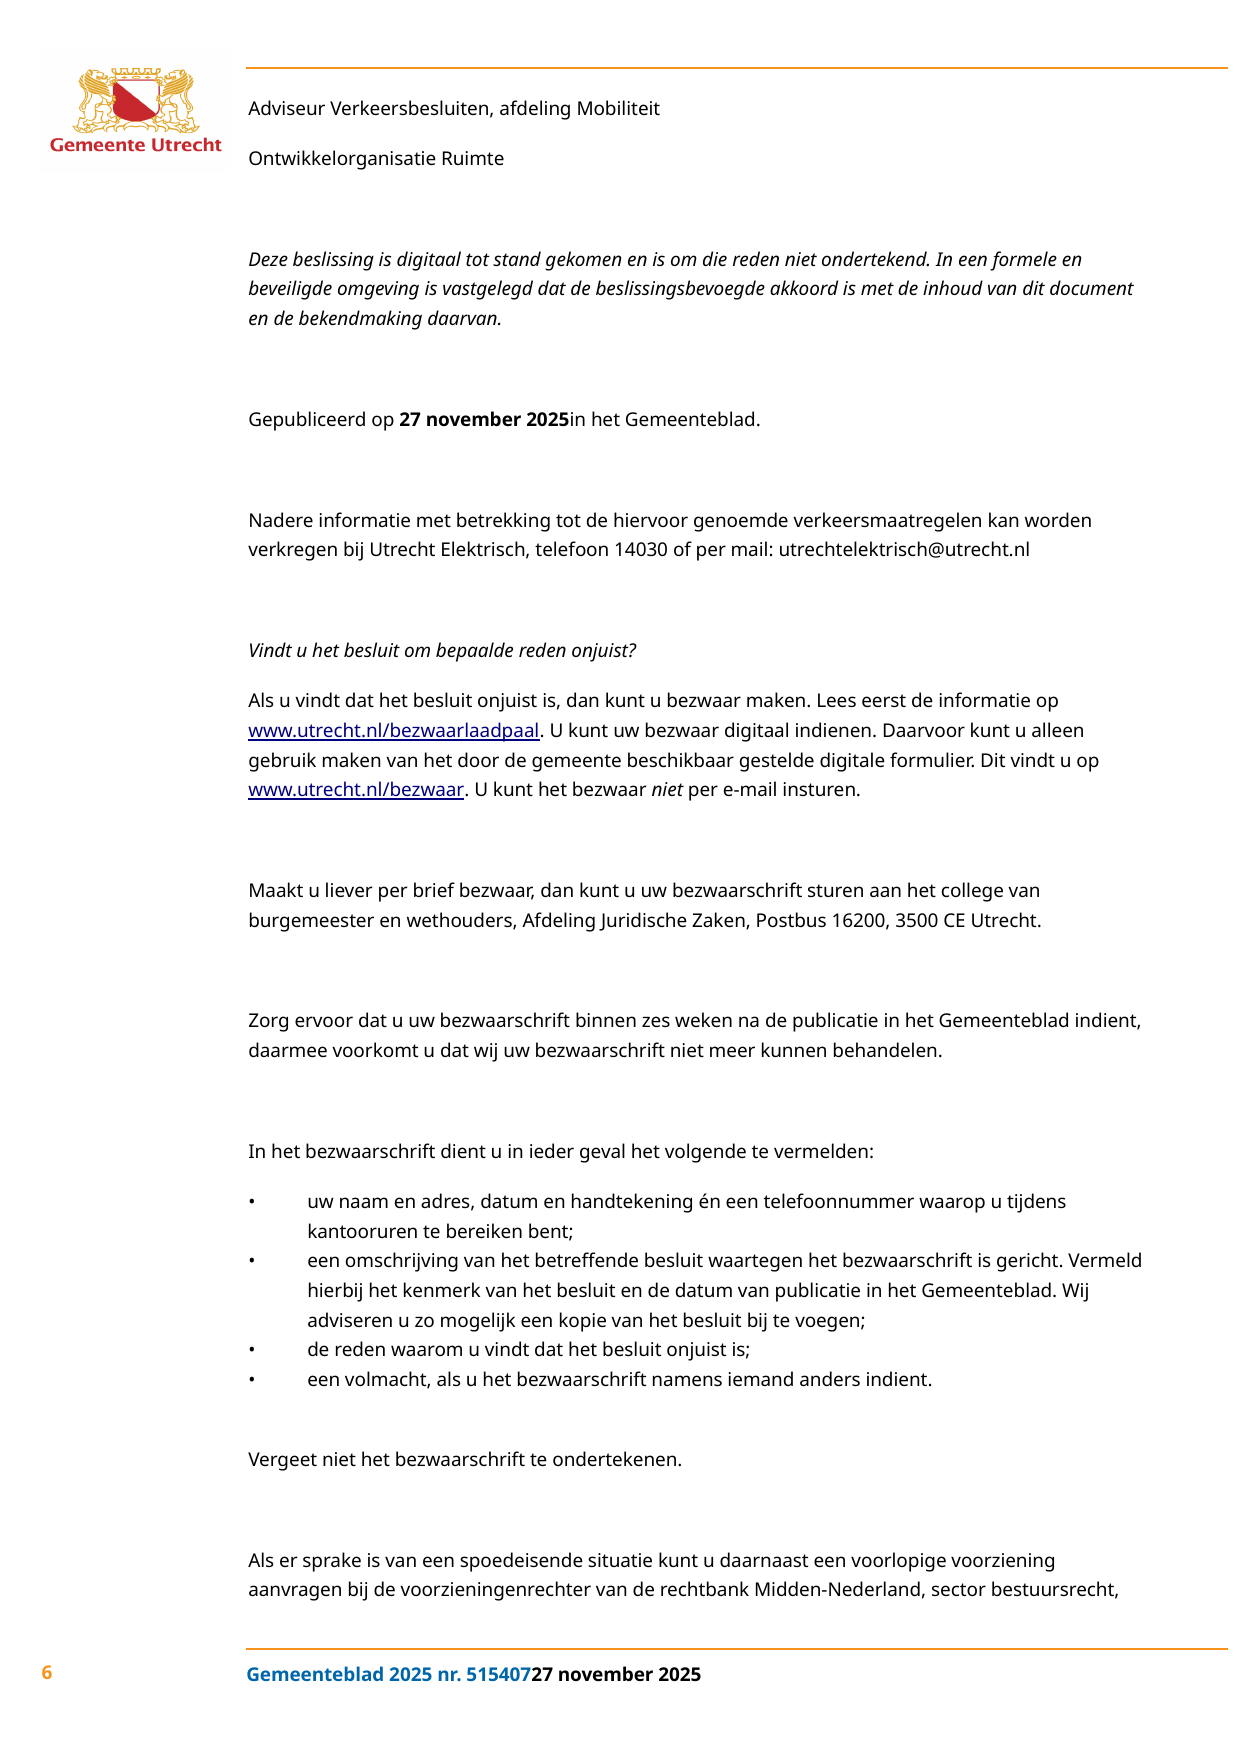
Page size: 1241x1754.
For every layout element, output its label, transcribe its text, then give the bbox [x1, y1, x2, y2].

list een omschrijving van het betreffende besluit waartegen het bezwaarschrift is gericht. Vermeld hierbij het kenmerk van het besluit en de datum van publicatie in het Gemeenteblad. Wij adviseren u zo mogelijk een kopie van het besluit bij te voegen; [248, 1248, 1152, 1333]
list uw naam en adres, datum en handtekening én een telefoonnummer waarop u tijdens kantooruren te bereiken bent; [248, 1188, 1152, 1244]
picture [41, 47, 231, 172]
text Nadere informatie met betrekking tot de hiervoor genoemde verkeersmaatregelen kan worden verkregen bij Utrecht Elektrisch, telefoon 14030 of per mail: utrechtelektrisch@utrecht.nl [248, 507, 1152, 562]
list de reden waarom u vindt dat het besluit onjuist is; [248, 1336, 1152, 1362]
text Adviseur Verkeersbesluiten, afdeling Mobiliteit [248, 95, 1152, 121]
text In het bezwaarschrift dient u in ieder geval het volgende te vermelden: [248, 1138, 1152, 1164]
text Als u vindt dat het besluit onjuist is, dan kunt u bezwaar maken. Lees eerst de informatie op www.utrecht.nl/bezwaarlaadpaal. U kunt uw bezwaar digitaal indienen. Daarvoor kunt u alleen gebruik maken van het door de gemeente beschikbaar gestelde digitale formulier. Dit vindt u op www.utrecht.nl/bezwaar. U kunt het bezwaar niet per e-mail insturen. [248, 688, 1152, 802]
text Vindt u het besluit om bepaalde reden onjuist? [248, 637, 1152, 663]
list een volmacht, als u het bezwaarschrift namens iemand anders indient. [248, 1366, 1152, 1392]
text Maakt u liever per brief bezwaar, dan kunt u uw bezwaarschrift sturen aan het college van burgemeester en wethouders, Afdeling Juridische Zaken, Postbus 16200, 3500 CE Utrecht. [248, 877, 1152, 933]
text Vergeet niet het bezwaarschrift te ondertekenen. [248, 1446, 1152, 1472]
text Ontwikkelorganisatie Ruimte [248, 145, 1152, 171]
text Gepubliceerd op 27 november 2025in het Gemeenteblad. [248, 406, 1152, 432]
text Als er sprake is van een spoedeisende situatie kunt u daarnaast een voorlopige voorziening aanvragen bij de voorzieningenrechter van de rechtbank Midden-Nederland, sector bestuursrecht, [248, 1547, 1152, 1602]
text Deze beslissing is digitaal tot stand gekomen en is om die reden niet ondertekend. In een formele en beveiligde omgeving is vastgelegd dat de beslissingsbevoegde akkoord is met de inhoud van dit document en de bekendmaking daarvan. [248, 246, 1152, 331]
text Zorg ervoor dat u uw bezwaarschrift binnen zes weken na de publicatie in het Gemeenteblad indient, daarmee voorkomt u dat wij uw bezwaarschrift niet meer kunnen behandelen. [248, 1008, 1152, 1063]
